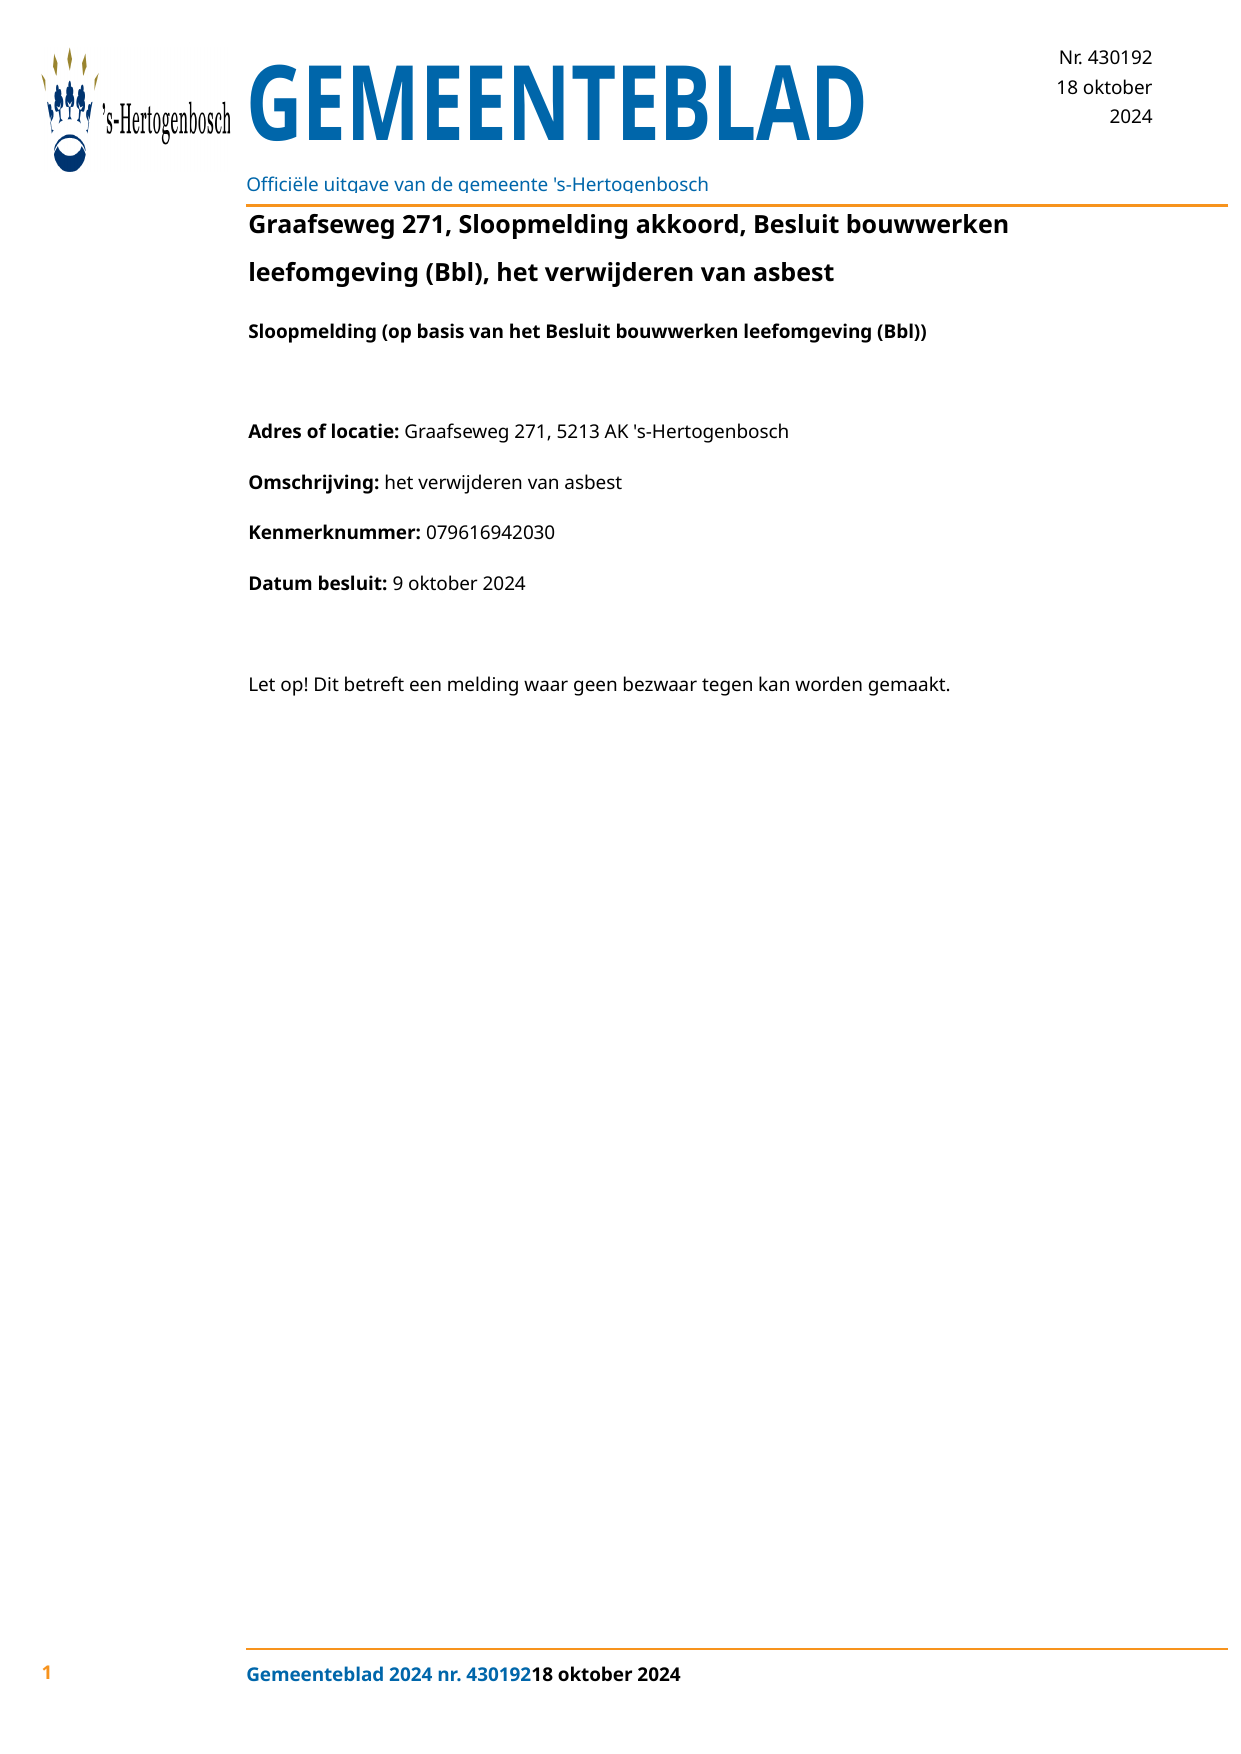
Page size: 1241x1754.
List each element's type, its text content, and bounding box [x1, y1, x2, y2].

text Datum besluit: 9 oktober 2024 [248, 570, 1152, 596]
picture [41, 47, 231, 172]
text Graafseweg 271, Sloopmelding akkoord, Besluit bouwwerken leefomgeving (Bbl), het verwijderen van asbest [248, 207, 1152, 288]
text Let op! Dit betreft een melding waar geen bezwaar tegen kan worden gemaakt. [248, 671, 1152, 697]
text Adres of locatie: Graafseweg 271, 5213 AK 's-Hertogenbosch [248, 419, 1152, 444]
text Omschrijving: het verwijderen van asbest [248, 469, 1152, 495]
text Kenmerknummer: 079616942030 [248, 519, 1152, 545]
text Sloopmelding (op basis van het Besluit bouwwerken leefomgeving (Bbl)) [248, 318, 1152, 344]
